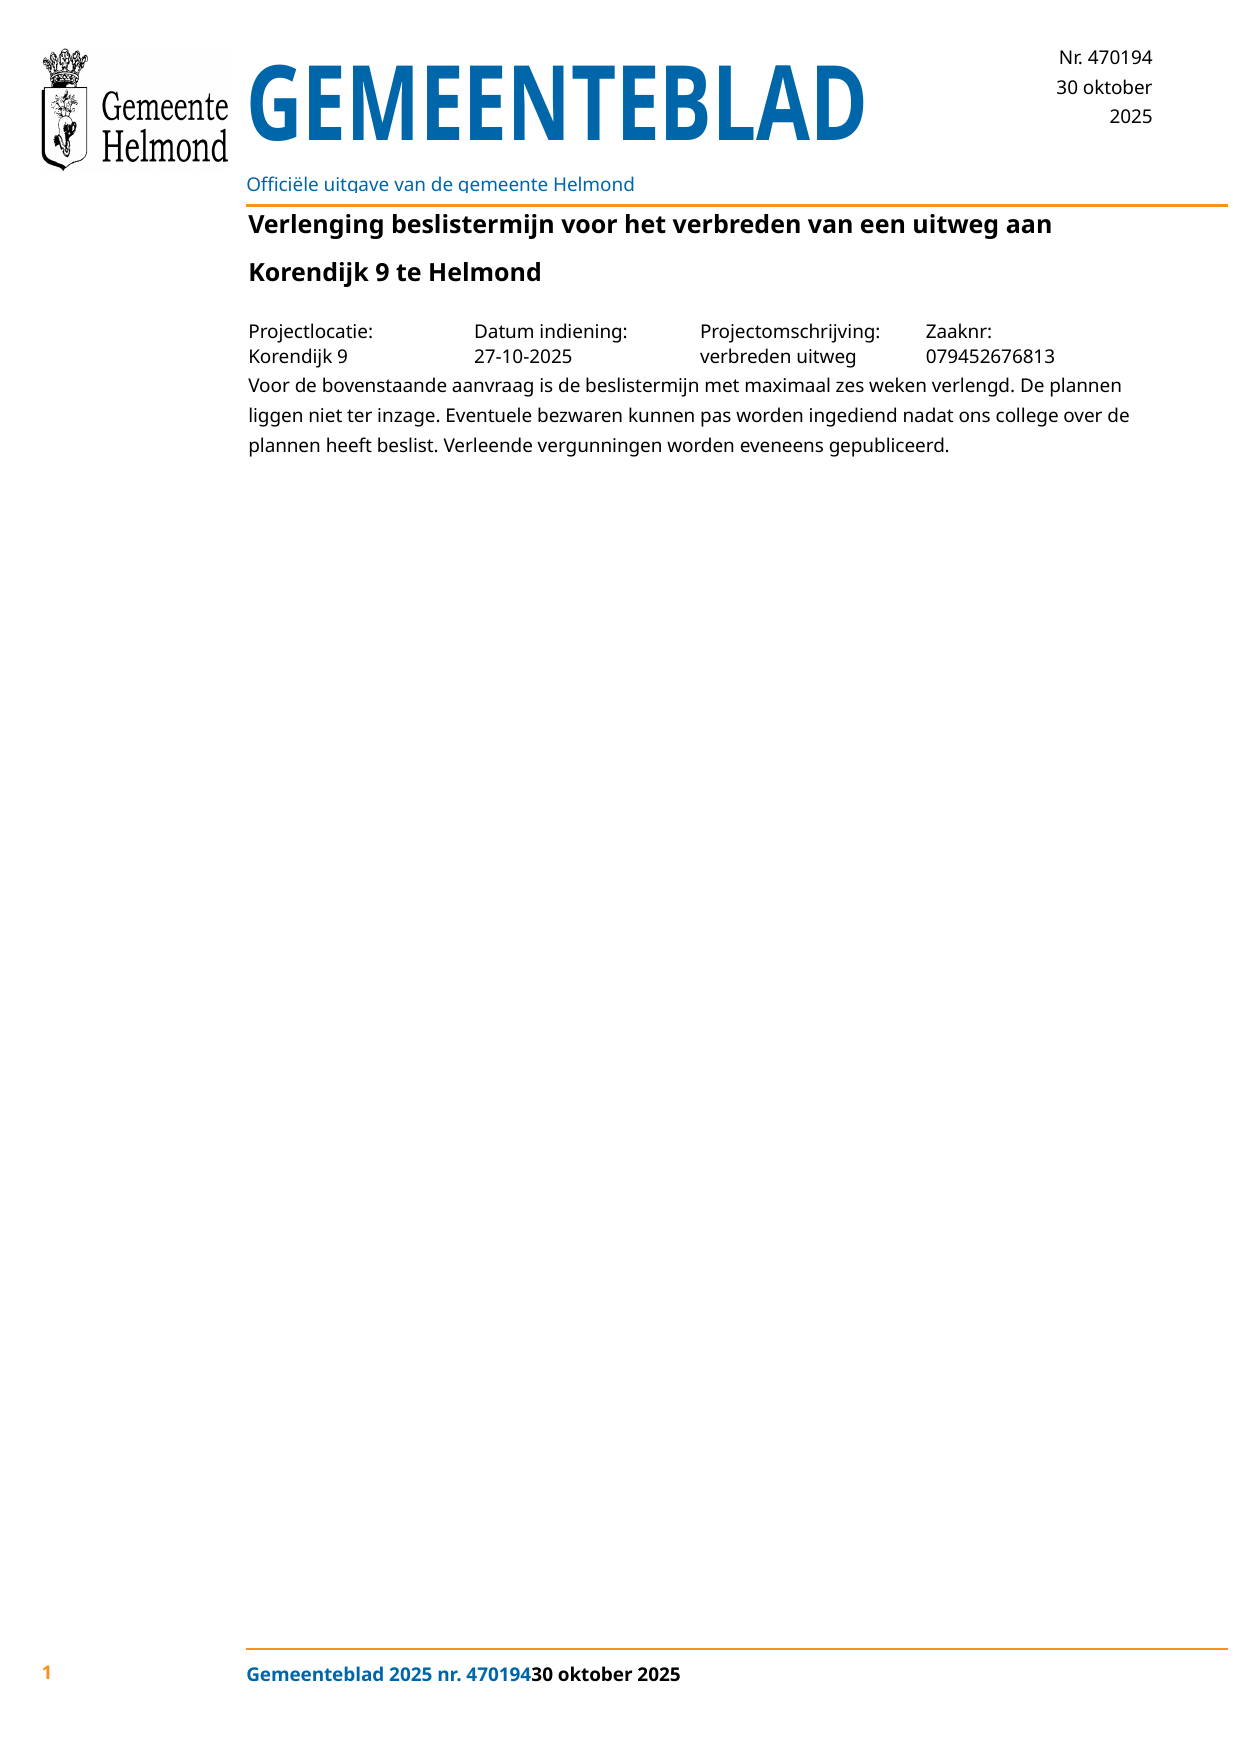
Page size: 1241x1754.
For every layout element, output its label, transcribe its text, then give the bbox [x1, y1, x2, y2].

picture [41, 47, 231, 172]
table_cell Korendijk 9 [248, 344, 474, 369]
text Voor de bovenstaande aanvraag is de beslistermijn met maximaal zes weken verlengd. De plannen liggen niet ter inzage. Eventuele bezwaren kunnen pas worden ingediend nadat ons college over de plannen heeft beslist. Verleende vergunningen worden eveneens gepubliceerd. [248, 373, 1152, 458]
table_cell verbreden uitweg [700, 344, 926, 369]
table_header Projectlocatie: [248, 318, 474, 344]
table_header Zaaknr: [926, 318, 1152, 344]
text Verlenging beslistermijn voor het verbreden van een uitweg aan Korendijk 9 te Helmond [248, 207, 1152, 288]
table_header Projectomschrijving: [700, 318, 926, 344]
table_header Datum indiening: [474, 318, 700, 344]
table_cell 27-10-2025 [474, 344, 700, 369]
table_cell 079452676813 [926, 344, 1152, 369]
